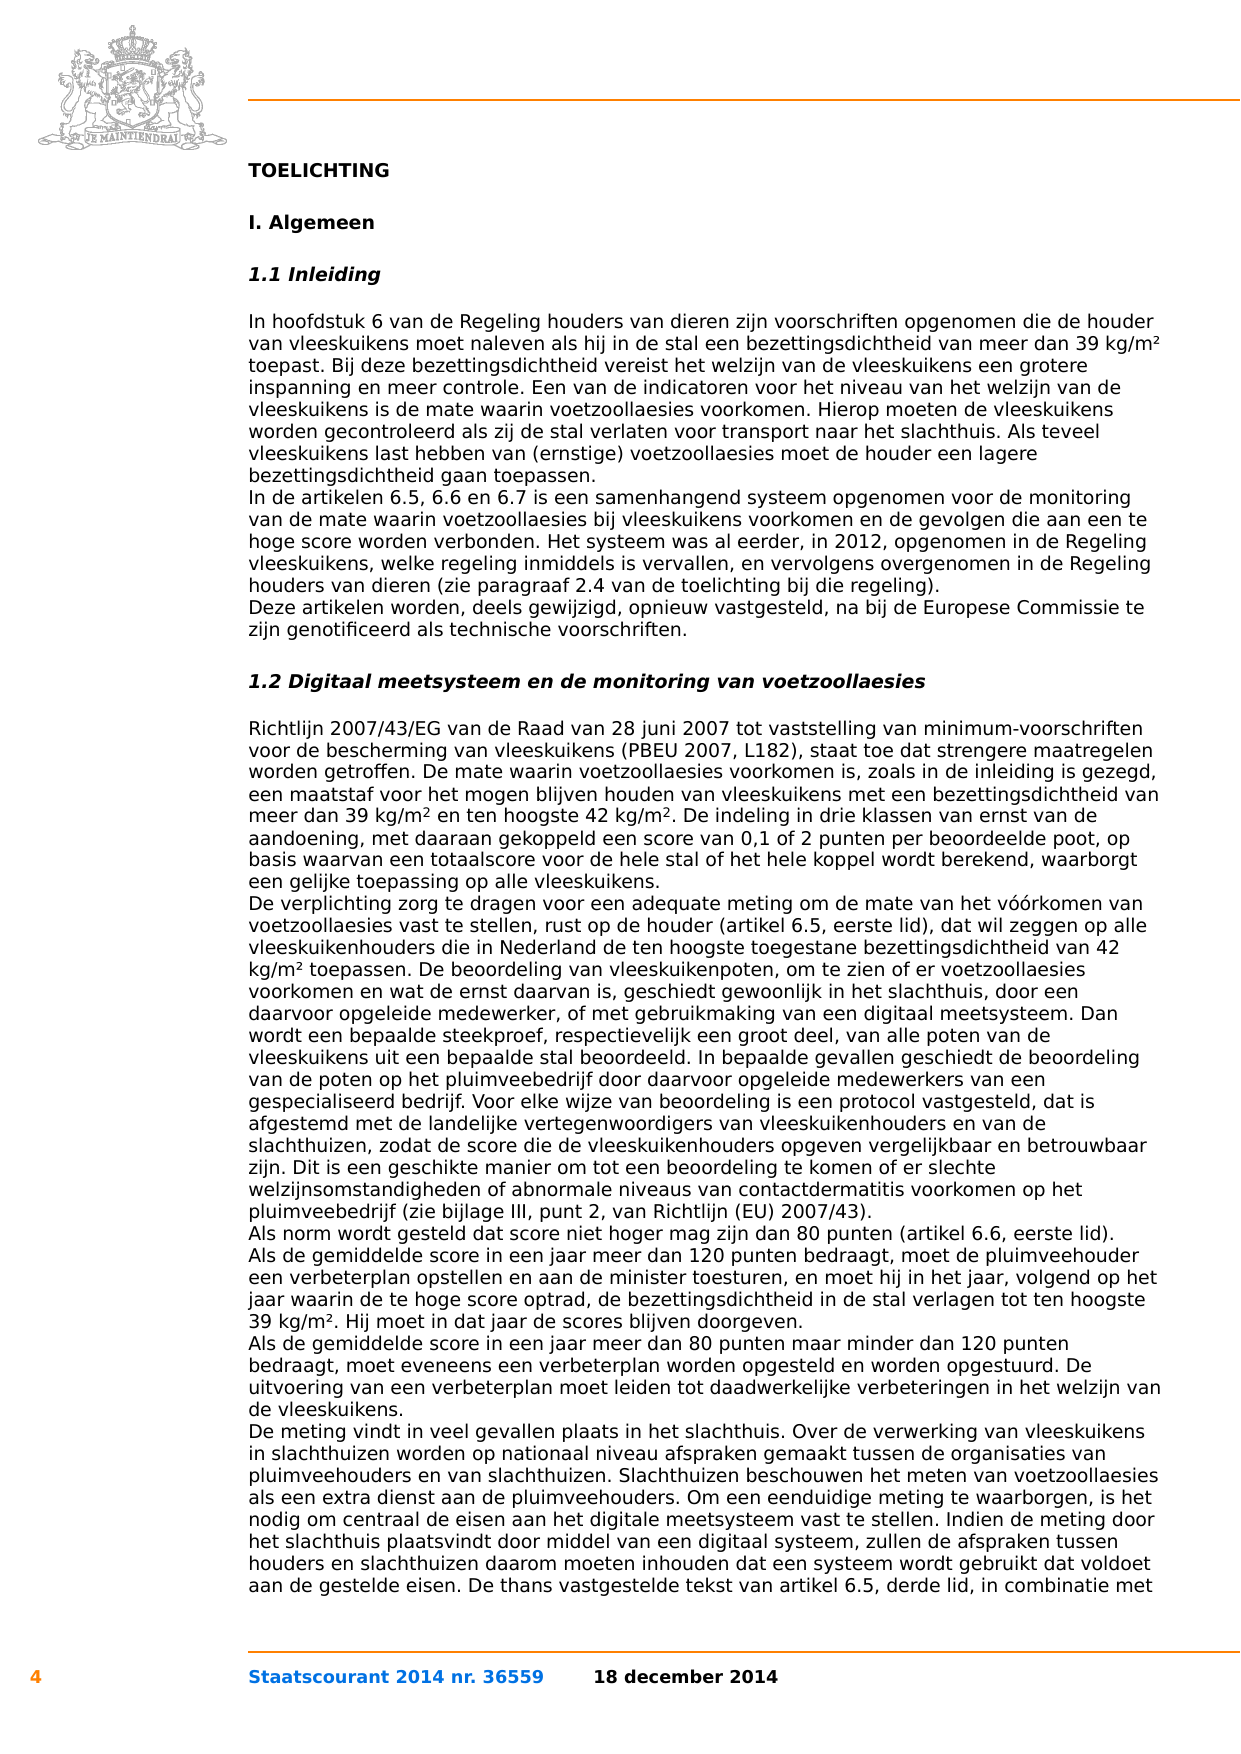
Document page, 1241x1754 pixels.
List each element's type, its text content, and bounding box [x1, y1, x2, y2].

picture [38, 25, 227, 150]
subtitle I. Algemeen [248, 212, 1163, 234]
text Als de gemiddelde score in een jaar meer dan 80 punten maar minder dan 120 punten bedraagt, moet eveneens een verbeterplan worden opgesteld en worden opgestuurd. De uitvoering van een verbeterplan moet leiden tot daadwerkelijke verbeteringen in het welzijn van de vleeskuikens. [248, 1333, 1163, 1421]
text Als norm wordt gesteld dat score niet hoger mag zijn dan 80 punten (artikel 6.6, eerste lid). [248, 1223, 1163, 1245]
text De meting vindt in veel gevallen plaats in het slachthuis. Over de verwerking van vleeskuikens in slachthuizen worden op nationaal niveau afspraken gemaakt tussen de organisaties van pluimveehouders en van slachthuizen. Slachthuizen beschouwen het meten van voetzoollaesies als een extra dienst aan de pluimveehouders. Om een eenduidige meting te waarborgen, is het nodig om centraal de eisen aan het digitale meetsysteem vast te stellen. Indien de meting door het slachthuis plaatsvindt door middel van een digitaal systeem, zullen de afspraken tussen houders en slachthuizen daarom moeten inhouden dat een systeem wordt gebruikt dat voldoet aan de gestelde eisen. De thans vastgestelde tekst van artikel 6.5, derde lid, in combinatie met [248, 1421, 1163, 1597]
text In de artikelen 6.5, 6.6 en 6.7 is een samenhangend systeem opgenomen voor de monitoring van de mate waarin voetzoollaesies bij vleeskuikens voorkomen en de gevolgen die aan een te hoge score worden verbonden. Het systeem was al eerder, in 2012, opgenomen in de Regeling vleeskuikens, welke regeling inmiddels is vervallen, en vervolgens overgenomen in de Regeling houders van dieren (zie paragraaf 2.4 van de toelichting bij die regeling). [248, 487, 1163, 597]
text Als de gemiddelde score in een jaar meer dan 120 punten bedraagt, moet de pluimveehouder een verbeterplan opstellen en aan de minister toesturen, en moet hij in het jaar, volgend op het jaar waarin de te hoge score optrad, de bezettingsdichtheid in de stal verlagen tot ten hoogste 39 kg/m². Hij moet in dat jaar de scores blijven doorgeven. [248, 1245, 1163, 1333]
subtitle TOELICHTING [248, 160, 1163, 182]
text Deze artikelen worden, deels gewijzigd, opnieuw vastgesteld, na bij de Europese Commissie te zijn genotificeerd als technische voorschriften. [248, 597, 1163, 641]
text In hoofdstuk 6 van de Regeling houders van dieren zijn voorschriften opgenomen die de houder van vleeskuikens moet naleven als hij in de stal een bezettingsdichtheid van meer dan 39 kg/m² toepast. Bij deze bezettingsdichtheid vereist het welzijn van de vleeskuikens een grotere inspanning en meer controle. Een van de indicatoren voor het niveau van het welzijn van de vleeskuikens is de mate waarin voetzoollaesies voorkomen. Hierop moeten de vleeskuikens worden gecontroleerd als zij de stal verlaten voor transport naar het slachthuis. Als teveel vleeskuikens last hebben van (ernstige) voetzoollaesies moet de houder een lagere bezettingsdichtheid gaan toepassen. [248, 311, 1163, 487]
subtitle 1.1 Inleiding [248, 264, 1163, 286]
text De verplichting zorg te dragen voor een adequate meting om de mate van het vóórkomen van voetzoollaesies vast te stellen, rust op de houder (artikel 6.5, eerste lid), dat wil zeggen op alle vleeskuikenhouders die in Nederland de ten hoogste toegestane bezettingsdichtheid van 42 kg/m² toepassen. De beoordeling van vleeskuikenpoten, om te zien of er voetzoollaesies voorkomen en wat de ernst daarvan is, geschiedt gewoonlijk in het slachthuis, door een daarvoor opgeleide medewerker, of met gebruikmaking van een digitaal meetsysteem. Dan wordt een bepaalde steekproef, respectievelijk een groot deel, van alle poten van de vleeskuikens uit een bepaalde stal beoordeeld. In bepaalde gevallen geschiedt de beoordeling van de poten op het pluimveebedrijf door daarvoor opgeleide medewerkers van een gespecialiseerd bedrijf. Voor elke wijze van beoordeling is een protocol vastgesteld, dat is afgestemd met de landelijke vertegenwoordigers van vleeskuikenhouders en van de slachthuizen, zodat de score die de vleeskuikenhouders opgeven vergelijkbaar en betrouwbaar zijn. Dit is een geschikte manier om tot een beoordeling te komen of er slechte welzijnsomstandigheden of abnormale niveaus van contactdermatitis voorkomen op het pluimveebedrijf (zie bijlage III, punt 2, van Richtlijn (EU) 2007/43). [248, 893, 1163, 1223]
subtitle 1.2 Digitaal meetsysteem en de monitoring van voetzoollaesies [248, 671, 1163, 692]
text Richtlijn 2007/43/EG van de Raad van 28 juni 2007 tot vaststelling van minimum-voorschriften voor de bescherming van vleeskuikens (PBEU 2007, L182), staat toe dat strengere maatregelen worden getroffen. De mate waarin voetzoollaesies voorkomen is, zoals in de inleiding is gezegd, een maatstaf voor het mogen blijven houden van vleeskuikens met een bezettingsdichtheid van meer dan 39 kg/m2 en ten hoogste 42 kg/m2. De indeling in drie klassen van ernst van de aandoening, met daaraan gekoppeld een score van 0,1 of 2 punten per beoordeelde poot, op basis waarvan een totaalscore voor de hele stal of het hele koppel wordt berekend, waarborgt een gelijke toepassing op alle vleeskuikens. [248, 717, 1163, 893]
